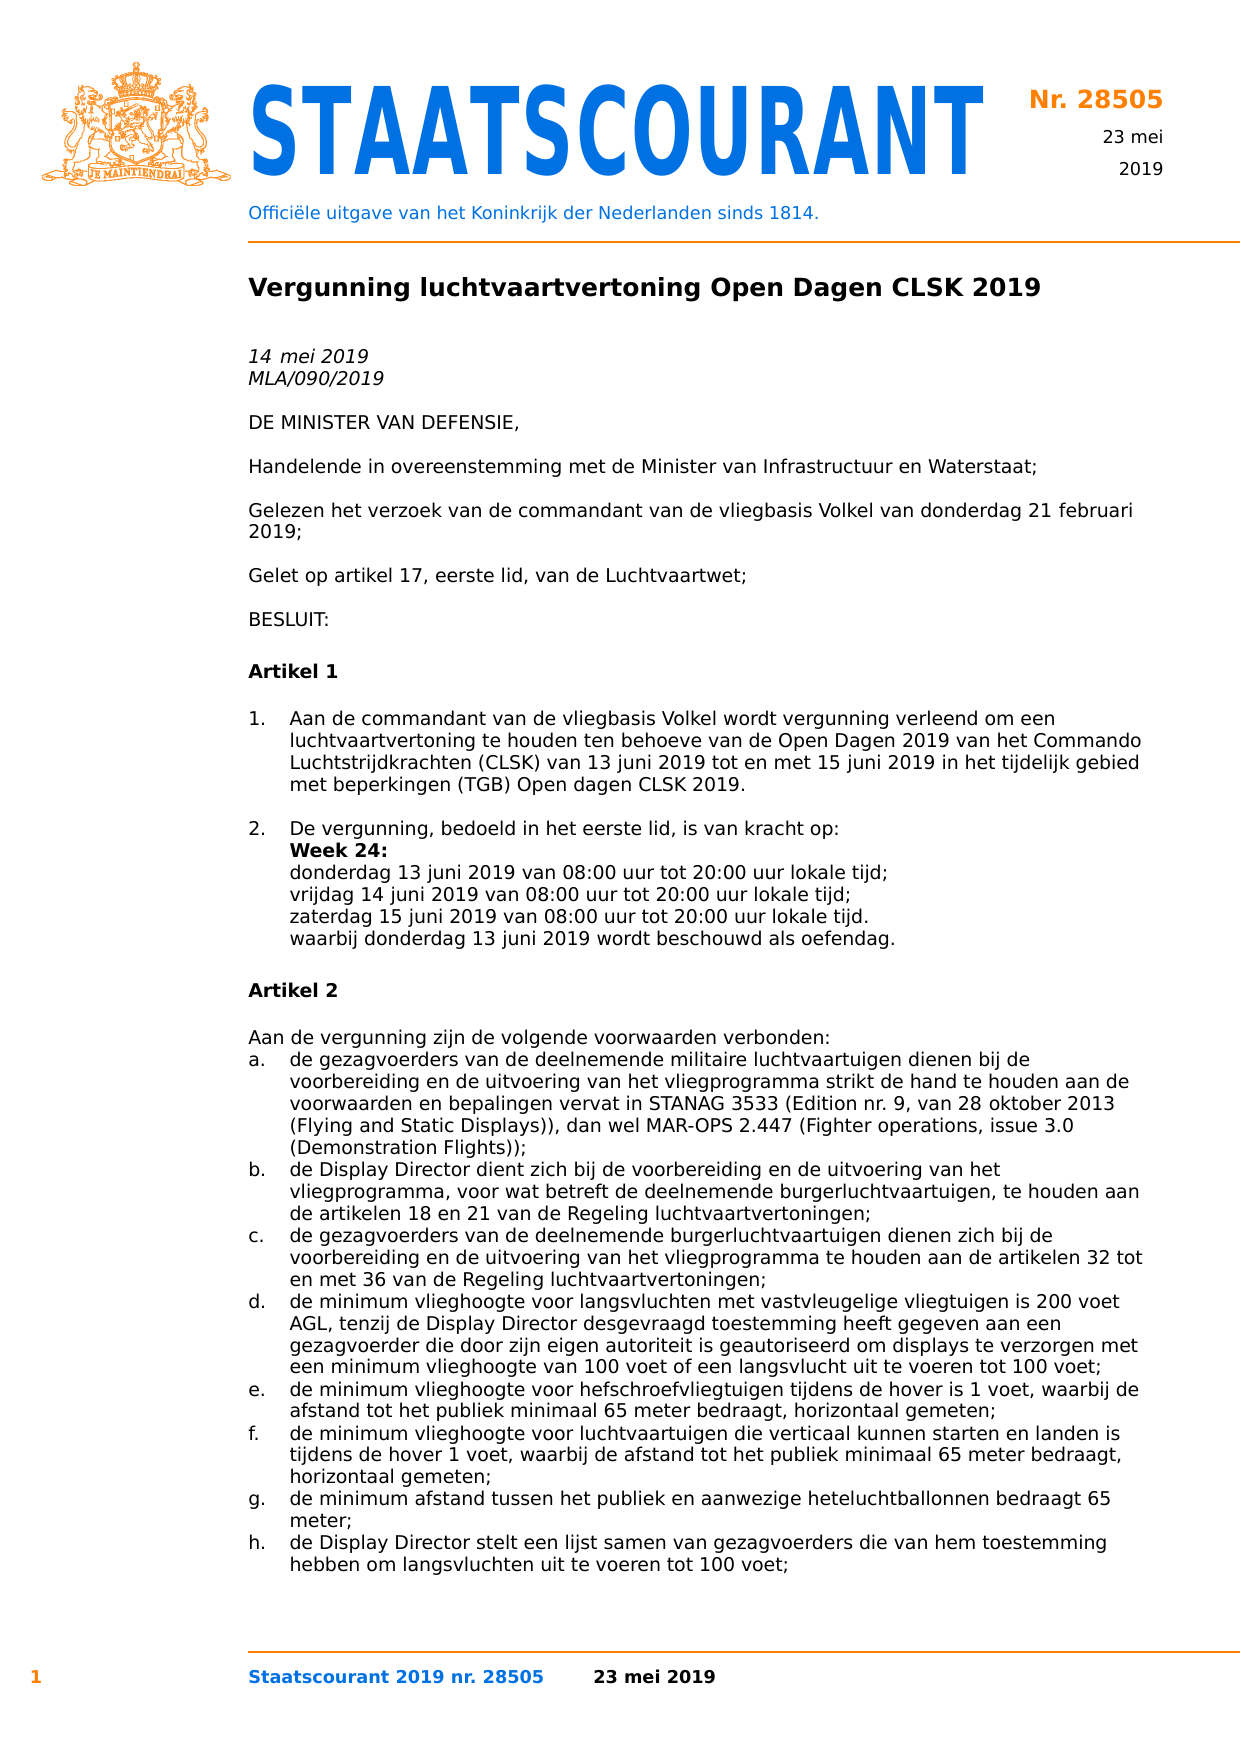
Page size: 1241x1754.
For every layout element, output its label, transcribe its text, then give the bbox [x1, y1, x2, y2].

text Gelet op artikel 17, eerste lid, van de Luchtvaartwet; [248, 565, 1163, 587]
text waarbij donderdag 13 juni 2019 wordt beschouwd als oefendag. [289, 928, 1163, 950]
text a. de gezagvoerders van de deelnemende militaire luchtvaartuigen dienen bij de voorbereiding en de uitvoering van het vliegprogramma strikt de hand te houden aan de voorwaarden en bepalingen vervat in STANAG 3533 (Edition nr. 9, van 28 oktober 2013 (Flying and Static Displays)), dan wel MAR-OPS 2.447 (Fighter operations, issue 3.0 (Demonstration Flights)); [248, 1049, 1163, 1159]
text DE MINISTER VAN DEFENSIE, [248, 412, 1163, 434]
text Week 24: [289, 840, 1163, 862]
text e. de minimum vlieghoogte voor hefschroefvliegtuigen tijdens de hover is 1 voet, waarbij de afstand tot het publiek minimaal 65 meter bedraagt, horizontaal gemeten; [248, 1378, 1163, 1422]
subtitle Artikel 2 [248, 980, 1163, 1002]
subtitle Artikel 1 [248, 661, 1163, 683]
text h. de Display Director stelt een lijst samen van gezagvoerders die van hem toestemming hebben om langsvluchten uit te voeren tot 100 voet; [248, 1532, 1163, 1576]
text 1. Aan de commandant van de vliegbasis Volkel wordt vergunning verleend om een luchtvaartvertoning te houden ten behoeve van de Open Dagen 2019 van het Commando Luchtstrijdkrachten (CLSK) van 13 juni 2019 tot en met 15 juni 2019 in het tijdelijk gebied met beperkingen (TGB) Open dagen CLSK 2019. [248, 708, 1163, 796]
text vrijdag 14 juni 2019 van 08:00 uur tot 20:00 uur lokale tijd; [289, 884, 1163, 906]
table_header STAATSCOURANT [248, 62, 998, 203]
subtitle Vergunning luchtvaartvertoning Open Dagen CLSK 2019 [248, 273, 1163, 302]
table_header [25, 62, 248, 241]
table_cell 23 mei [998, 121, 1240, 153]
text f. de minimum vlieghoogte voor luchtvaartuigen die verticaal kunnen starten en landen is tijdens de hover 1 voet, waarbij de afstand tot het publiek minimaal 65 meter bedraagt, horizontaal gemeten; [248, 1422, 1163, 1488]
text Handelende in overeenstemming met de Minister van Infrastructuur en Waterstaat; [248, 456, 1163, 478]
text g. de minimum afstand tussen het publiek en aanwezige heteluchtballonnen bedraagt 65 meter; [248, 1488, 1163, 1532]
text donderdag 13 juni 2019 van 08:00 uur tot 20:00 uur lokale tijd; [289, 862, 1163, 884]
table_header Nr. 28505 [998, 62, 1240, 121]
text 2. De vergunning, bedoeld in het eerste lid, is van kracht op: [248, 818, 1163, 840]
text c. de gezagvoerders van de deelnemende burgerluchtvaartuigen dienen zich bij de voorbereiding en de uitvoering van het vliegprogramma te houden aan de artikelen 32 tot en met 36 van de Regeling luchtvaartvertoningen; [248, 1224, 1163, 1291]
table_cell Officiële uitgave van het Koninkrijk der Nederlanden sinds 1814. [248, 203, 1240, 241]
text zaterdag 15 juni 2019 van 08:00 uur tot 20:00 uur lokale tijd. [289, 906, 1163, 928]
text Aan de vergunning zijn de volgende voorwaarden verbonden: [248, 1027, 1163, 1049]
table_cell 2019 [998, 153, 1240, 203]
text MLA/090/2019 [248, 368, 1163, 390]
picture [41, 62, 231, 186]
text b. de Display Director dient zich bij de voorbereiding en de uitvoering van het vliegprogramma, voor wat betreft de deelnemende burgerluchtvaartuigen, te houden aan de artikelen 18 en 21 van de Regeling luchtvaartvertoningen; [248, 1159, 1163, 1224]
text BESLUIT: [248, 609, 1163, 631]
text d. de minimum vlieghoogte voor langsvluchten met vastvleugelige vliegtuigen is 200 voet AGL, tenzij de Display Director desgevraagd toestemming heeft gegeven aan een gezagvoerder die door zijn eigen autoriteit is geautoriseerd om displays te verzorgen met een minimum vlieghoogte van 100 voet of een langsvlucht uit te voeren tot 100 voet; [248, 1291, 1163, 1378]
text 14 mei 2019 [248, 346, 1163, 368]
text Gelezen het verzoek van de commandant van de vliegbasis Volkel van donderdag 21 februari 2019; [248, 499, 1163, 543]
